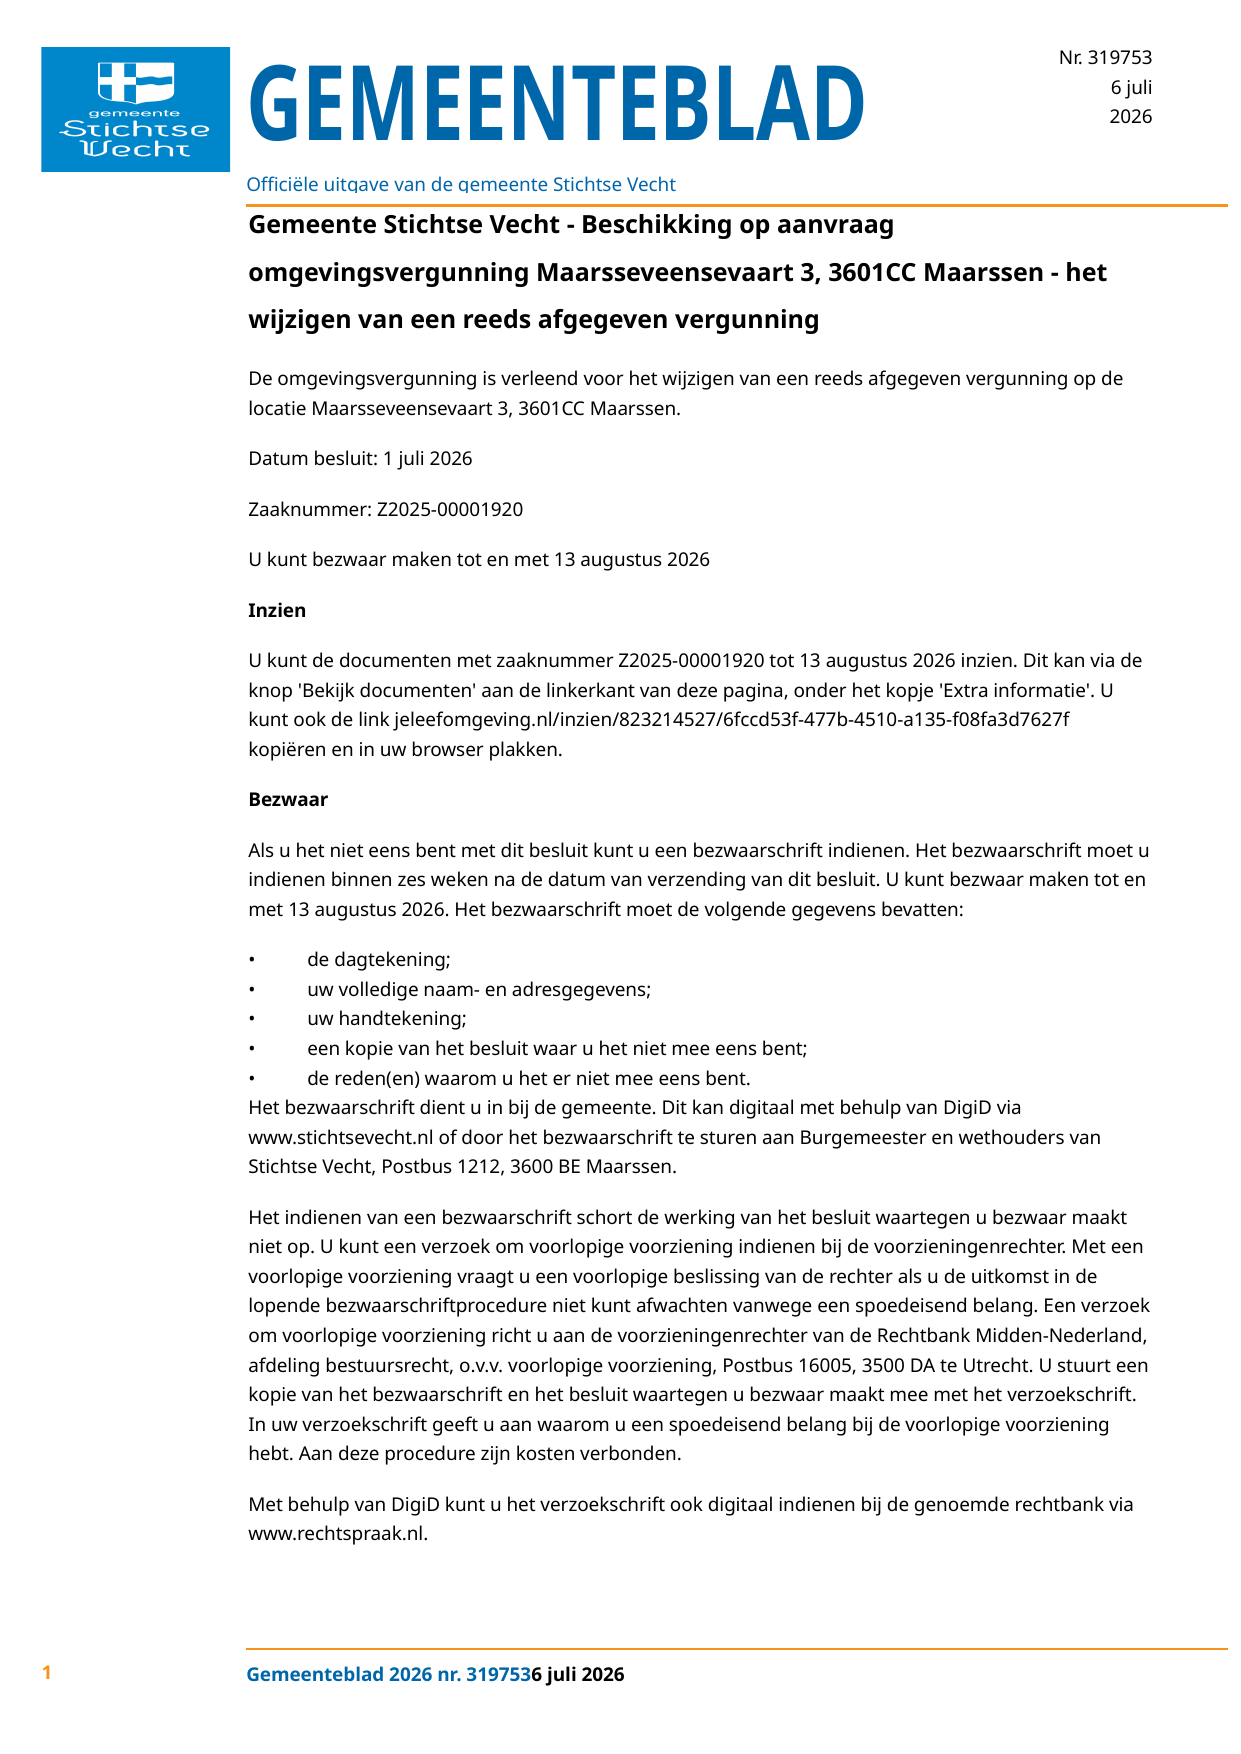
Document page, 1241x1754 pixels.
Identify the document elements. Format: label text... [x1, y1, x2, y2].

list een kopie van het besluit waar u het niet mee eens bent; [248, 1035, 1152, 1061]
text De omgevingsvergunning is verleend voor het wijzigen van een reeds afgegeven vergunning op de locatie Maarsseveensevaart 3, 3601CC Maarssen. [248, 366, 1152, 421]
text U kunt bezwaar maken tot en met 13 augustus 2026 [248, 546, 1152, 572]
text Het bezwaarschrift dient u in bij de gemeente. Dit kan digitaal met behulp van DigiD via www.stichtsevecht.nl of door het bezwaarschrift te sturen aan Burgemeester en wethouders van Stichtse Vecht, Postbus 1212, 3600 BE Maarssen. [248, 1094, 1152, 1179]
text Bezwaar [248, 786, 1152, 812]
text Inzien [248, 597, 1152, 622]
picture [99, 63, 135, 101]
list uw handtekening; [248, 1006, 1152, 1031]
text Als u het niet eens bent met dit besluit kunt u een bezwaarschrift indienen. Het bezwaarschrift moet u indienen binnen zes weken na de datum van verzending van dit besluit. U kunt bezwaar maken tot en met 13 augustus 2026. Het bezwaarschrift moet de volgende gegevens bevatten: [248, 837, 1152, 922]
text Zaaknummer: Z2025-00001920 [248, 496, 1152, 522]
text Datum besluit: 1 juli 2026 [248, 446, 1152, 471]
picture [137, 63, 174, 103]
text Met behulp van DigiD kunt u het verzoekschrift ook digitaal indienen bij de genoemde rechtbank via www.rechtspraak.nl. [248, 1491, 1152, 1546]
list de reden(en) waarom u het er niet mee eens bent. [248, 1065, 1152, 1090]
text Gemeente Stichtse Vecht - Beschikking op aanvraag omgevingsvergunning Maarsseveensevaart 3, 3601CC Maarssen - het wijzigen van een reeds afgegeven vergunning [248, 207, 1152, 336]
text Het indienen van een bezwaarschrift schort de werking van het besluit waartegen u bezwaar maakt niet op. U kunt een verzoek om voorlopige voorziening indienen bij de voorzieningenrechter. Met een voorlopige voorziening vraagt u een voorlopige beslissing van de rechter als u de uitkomst in de lopende bezwaarschriftprocedure niet kunt afwachten vanwege een spoedeisend belang. Een verzoek om voorlopige voorziening richt u aan de voorzieningenrechter van de Rechtbank Midden-Nederland, afdeling bestuursrecht, o.v.v. voorlopige voorziening, Postbus 16005, 3500 DA te Utrecht. U stuurt een kopie van het bezwaarschrift en het besluit waartegen u bezwaar maakt mee met het verzoekschrift. In uw verzoekschrift geeft u aan waarom u een spoedeisend belang bij de voorlopige voorziening hebt. Aan deze procedure zijn kosten verbonden. [248, 1204, 1152, 1466]
list uw volledige naam- en adresgegevens; [248, 976, 1152, 1002]
text U kunt de documenten met zaaknummer Z2025-00001920 tot 13 augustus 2026 inzien. Dit kan via de knop 'Bekijk documenten' aan de linkerkant van deze pagina, onder het kopje 'Extra informatie'. U kunt ook de link jeleefomgeving.nl/inzien/823214527/6fccd53f-477b-4510-a135-f08fa3d7627f kopiëren en in uw browser plakken. [248, 647, 1152, 762]
list de dagtekening; [248, 946, 1152, 972]
